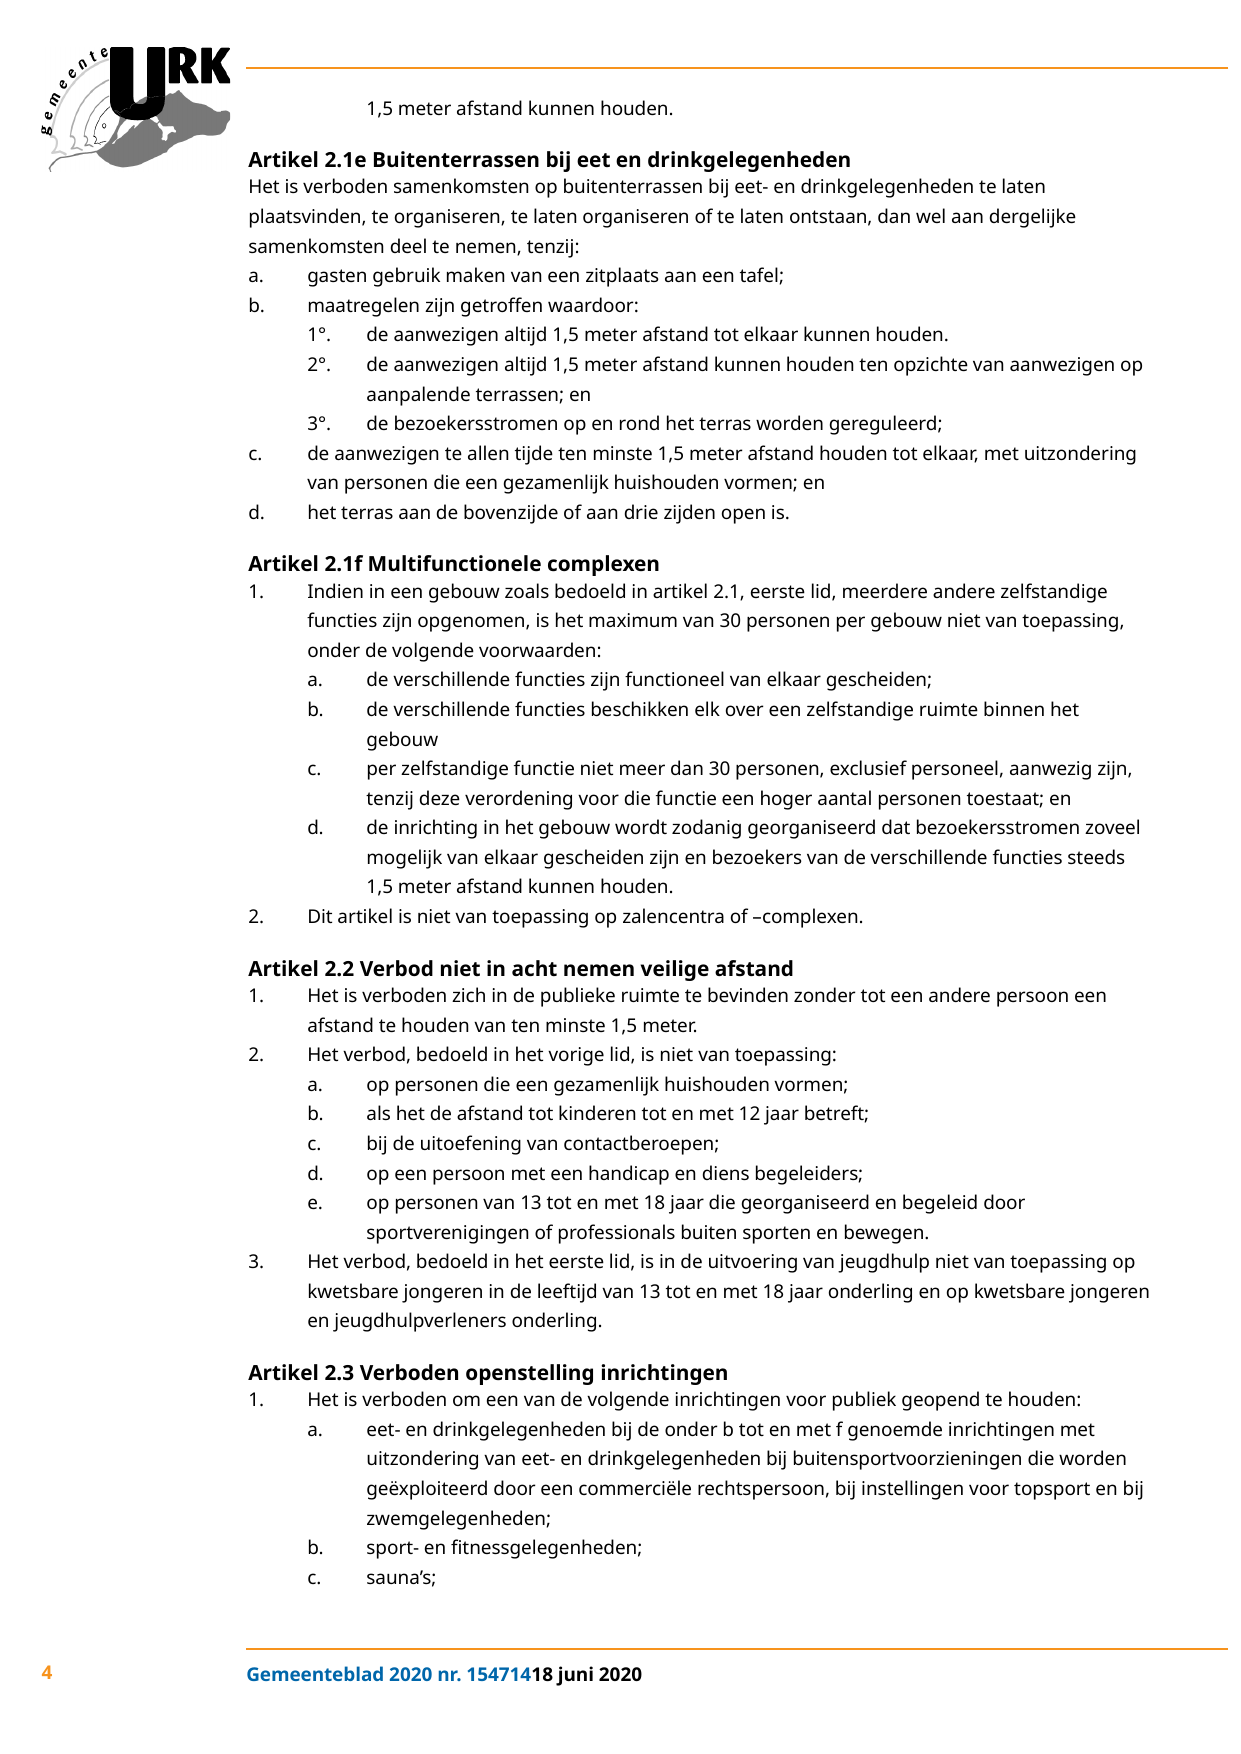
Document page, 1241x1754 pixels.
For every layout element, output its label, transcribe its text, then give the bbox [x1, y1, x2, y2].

list op een persoon met een handicap en diens begeleiders; [307, 1160, 1152, 1185]
list Het is verboden om een van de volgende inrichtingen voor publiek geopend te houden: [248, 1386, 1152, 1412]
list de aanwezigen altijd 1,5 meter afstand kunnen houden ten opzichte van aanwezigen op aanpalende terrassen; en [307, 351, 1152, 406]
list de inrichting in het gebouw wordt zodanig georganiseerd dat bezoekersstromen zoveel mogelijk van elkaar gescheiden zijn en bezoekers van de verschillende functies steeds 1,5 meter afstand kunnen houden. [307, 814, 1152, 899]
list bij de uitoefening van contactberoepen; [307, 1130, 1152, 1156]
list als het de afstand tot kinderen tot en met 12 jaar betreft; [307, 1101, 1152, 1126]
list Indien in een gebouw zoals bedoeld in artikel 2.1, eerste lid, meerdere andere zelfstandige functies zijn opgenomen, is het maximum van 30 personen per gebouw niet van toepassing, onder de volgende voorwaarden: [248, 578, 1152, 663]
list Het is verboden zich in de publieke ruimte te bevinden zonder tot een andere persoon een afstand te houden van ten minste 1,5 meter. [248, 982, 1152, 1037]
list op personen van 13 tot en met 18 jaar die georganiseerd en begeleid door sportverenigingen of professionals buiten sporten en bewegen. [307, 1189, 1152, 1244]
list de aanwezigen te allen tijde ten minste 1,5 meter afstand houden tot elkaar, met uitzondering van personen die een gezamenlijk huishouden vormen; en [248, 440, 1152, 495]
list 1,5 meter afstand kunnen houden. [307, 95, 1152, 121]
list de bezoekersstromen op en rond het terras worden gereguleerd; [307, 410, 1152, 436]
list sauna’s; [307, 1564, 1152, 1590]
list Dit artikel is niet van toepassing op zalencentra of –complexen. [248, 903, 1152, 929]
text Artikel 2.1e Buitenterrassen bij eet en drinkgelegenheden [248, 145, 1152, 174]
list sport- en fitnessgelegenheden; [307, 1534, 1152, 1560]
text Artikel 2.2 Verbod niet in acht nemen veilige afstand [248, 954, 1152, 982]
list de aanwezigen altijd 1,5 meter afstand tot elkaar kunnen houden. [307, 322, 1152, 347]
list gasten gebruik maken van een zitplaats aan een tafel; [248, 262, 1152, 288]
list op personen die een gezamenlijk huishouden vormen; [307, 1071, 1152, 1097]
list het terras aan de bovenzijde of aan drie zijden open is. [248, 499, 1152, 525]
text Het is verboden samenkomsten op buitenterrassen bij eet- en drinkgelegenheden te laten plaatsvinden, te organiseren, te laten organiseren of te laten ontstaan, dan wel aan dergelijke samenkomsten deel te nemen, tenzij: [248, 174, 1152, 258]
list Het verbod, bedoeld in het eerste lid, is in de uitvoering van jeugdhulp niet van toepassing op kwetsbare jongeren in de leeftijd van 13 tot en met 18 jaar onderling en op kwetsbare jongeren en jeugdhulpverleners onderling. [248, 1248, 1152, 1333]
picture [41, 47, 231, 172]
text Artikel 2.3 Verboden openstelling inrichtingen [248, 1358, 1152, 1386]
list de verschillende functies zijn functioneel van elkaar gescheiden; [307, 667, 1152, 692]
list Het verbod, bedoeld in het vorige lid, is niet van toepassing: [248, 1041, 1152, 1067]
list eet- en drinkgelegenheden bij de onder b tot en met f genoemde inrichtingen met uitzondering van eet- en drinkgelegenheden bij buitensportvoorzieningen die worden geëxploiteerd door een commerciële rechtspersoon, bij instellingen voor topsport en bij zwemgelegenheden; [307, 1416, 1152, 1531]
text Artikel 2.1f Multifunctionele complexen [248, 549, 1152, 578]
list per zelfstandige functie niet meer dan 30 personen, exclusief personeel, aanwezig zijn, tenzij deze verordening voor die functie een hoger aantal personen toestaat; en [307, 755, 1152, 811]
list de verschillende functies beschikken elk over een zelfstandige ruimte binnen het gebouw [307, 696, 1152, 752]
list maatregelen zijn getroffen waardoor: [248, 292, 1152, 318]
